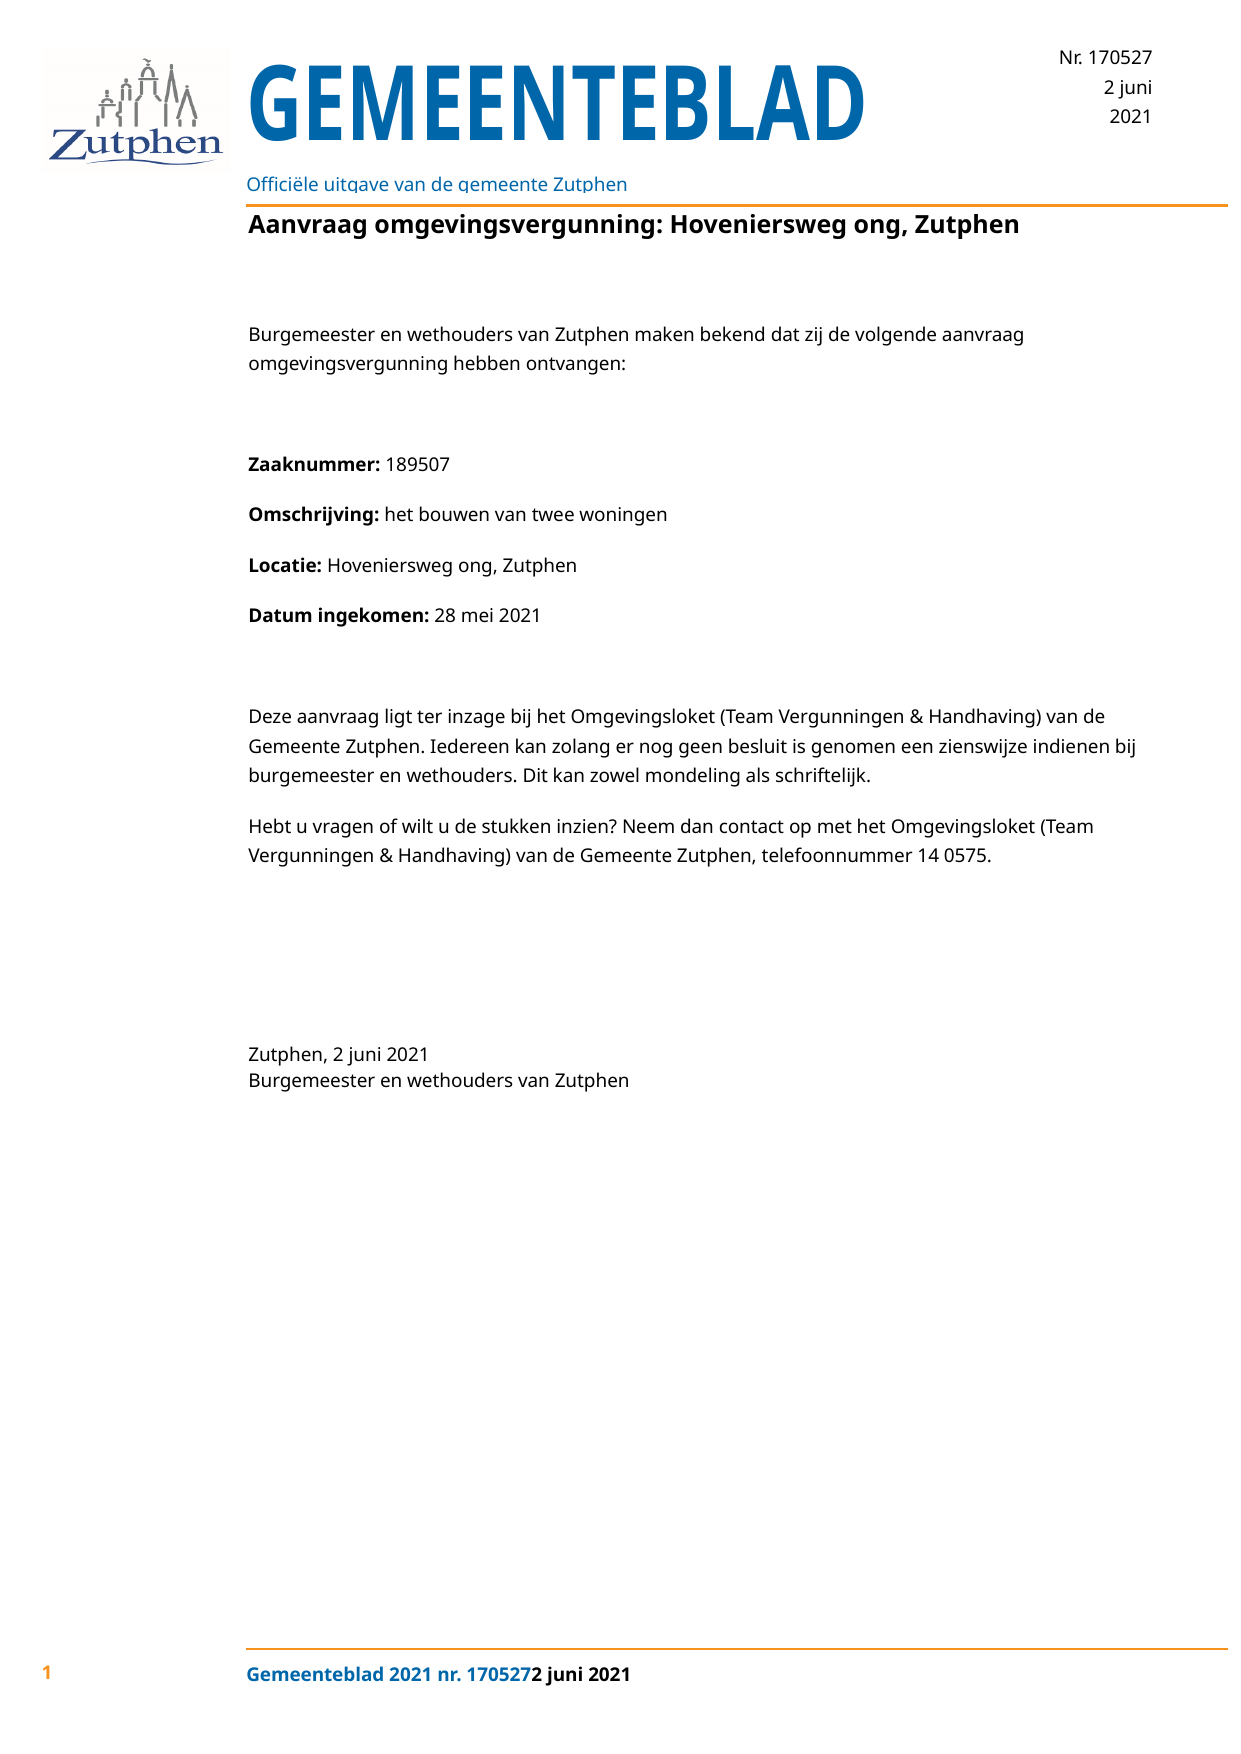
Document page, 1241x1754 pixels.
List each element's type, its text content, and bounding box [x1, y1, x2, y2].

text Zaaknummer: 189507 [248, 451, 1152, 477]
text Zutphen, 2 juni 2021 [248, 1041, 1152, 1067]
text Locatie: Hoveniersweg ong, Zutphen [248, 552, 1152, 578]
picture [41, 47, 231, 172]
text Datum ingekomen: 28 mei 2021 [248, 602, 1152, 628]
text Deze aanvraag ligt ter inzage bij het Omgevingsloket (Team Vergunningen & Handhaving) van de Gemeente Zutphen. Iedereen kan zolang er nog geen besluit is genomen een zienswijze indienen bij burgemeester en wethouders. Dit kan zowel mondeling als schriftelijk. [248, 703, 1152, 788]
text Aanvraag omgevingsvergunning: Hoveniersweg ong, Zutphen [248, 207, 1152, 241]
text Hebt u vragen of wilt u de stukken inzien? Neem dan contact op met het Omgevingsloket (Team Vergunningen & Handhaving) van de Gemeente Zutphen, telefoonnummer 14 0575. [248, 813, 1152, 868]
text Burgemeester en wethouders van Zutphen maken bekend dat zij de volgende aanvraag omgevingsvergunning hebben ontvangen: [248, 321, 1152, 376]
text Omschrijving: het bouwen van twee woningen [248, 502, 1152, 527]
text Burgemeester en wethouders van Zutphen [248, 1067, 1152, 1093]
